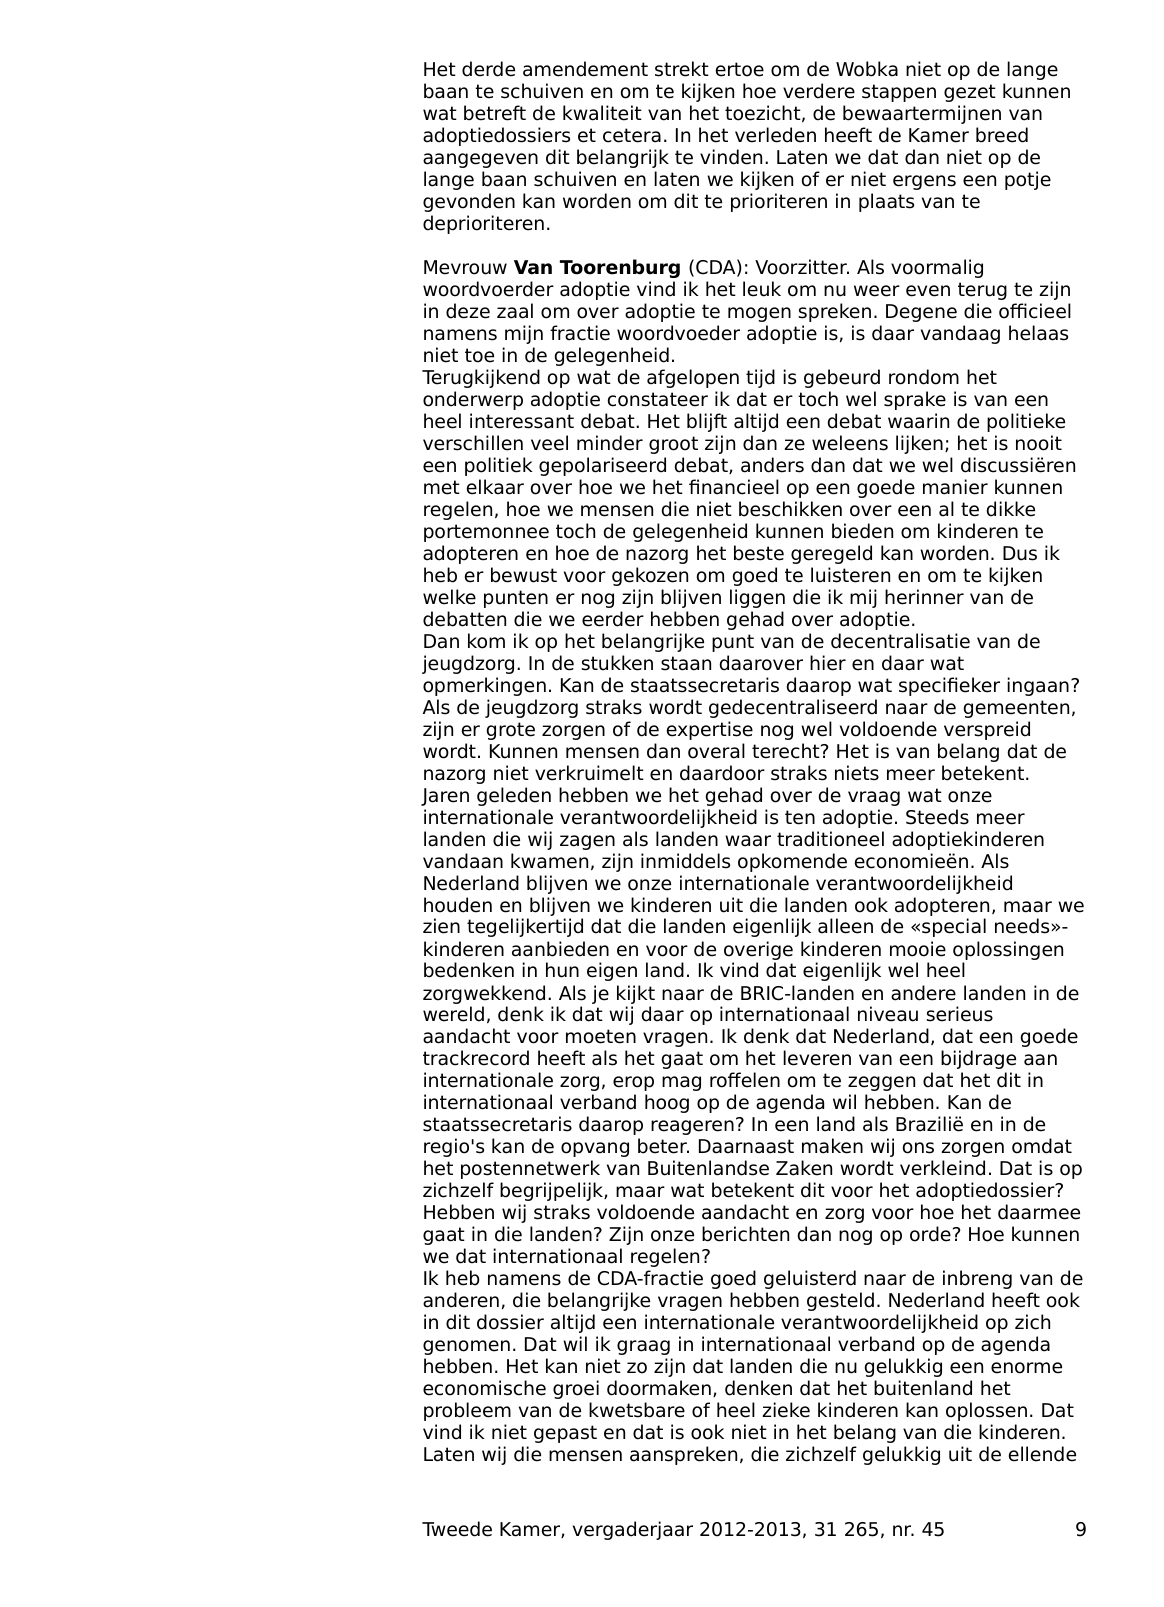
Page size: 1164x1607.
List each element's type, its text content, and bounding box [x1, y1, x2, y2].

text Terugkijkend op wat de afgelopen tijd is gebeurd rondom het onderwerp adoptie constateer ik dat er toch wel sprake is van een heel interessant debat. Het blijft altijd een debat waarin de politieke verschillen veel minder groot zijn dan ze weleens lijken; het is nooit een politiek gepolariseerd debat, anders dan dat we wel discussiëren met elkaar over hoe we het financieel op een goede manier kunnen regelen, hoe we mensen die niet beschikken over een al te dikke portemonnee toch de gelegenheid kunnen bieden om kinderen te adopteren en hoe de nazorg het beste geregeld kan worden. Dus ik heb er bewust voor gekozen om goed te luisteren en om te kijken welke punten er nog zijn blijven liggen die ik mij herinner van de debatten die we eerder hebben gehad over adoptie. [422, 367, 1087, 631]
text Ik heb namens de CDA-fractie goed geluisterd naar de inbreng van de anderen, die belangrijke vragen hebben gesteld. Nederland heeft ook in dit dossier altijd een internationale verantwoordelijkheid op zich genomen. Dat wil ik graag in internationaal verband op de agenda hebben. Het kan niet zo zijn dat landen die nu gelukkig een enorme economische groei doormaken, denken dat het buitenland het probleem van de kwetsbare of heel zieke kinderen kan oplossen. Dat vind ik niet gepast en dat is ook niet in het belang van die kinderen. Laten wij die mensen aanspreken, die zichzelf gelukkig uit de ellende [422, 1268, 1087, 1466]
text Het derde amendement strekt ertoe om de Wobka niet op de lange baan te schuiven en om te kijken hoe verdere stappen gezet kunnen wat betreft de kwaliteit van het toezicht, de bewaartermijnen van adoptiedossiers et cetera. In het verleden heeft de Kamer breed aangegeven dit belangrijk te vinden. Laten we dat dan niet op de lange baan schuiven en laten we kijken of er niet ergens een potje gevonden kan worden om dit te prioriteren in plaats van te deprioriteren. [422, 59, 1087, 235]
text Dan kom ik op het belangrijke punt van de decentralisatie van de jeugdzorg. In de stukken staan daarover hier en daar wat opmerkingen. Kan de staatssecretaris daarop wat specifieker ingaan? Als de jeugdzorg straks wordt gedecentraliseerd naar de gemeenten, zijn er grote zorgen of de expertise nog wel voldoende verspreid wordt. Kunnen mensen dan overal terecht? Het is van belang dat de nazorg niet verkruimelt en daardoor straks niets meer betekent. [422, 631, 1087, 784]
text Jaren geleden hebben we het gehad over de vraag wat onze internationale verantwoordelijkheid is ten adoptie. Steeds meer landen die wij zagen als landen waar traditioneel adoptiekinderen vandaan kwamen, zijn inmiddels opkomende economieën. Als Nederland blijven we onze internationale verantwoordelijkheid houden en blijven we kinderen uit die landen ook adopteren, maar we zien tegelijkertijd dat die landen eigenlijk alleen de «special needs»-kinderen aanbieden en voor de overige kinderen mooie oplossingen bedenken in hun eigen land. Ik vind dat eigenlijk wel heel zorgwekkend. Als je kijkt naar de BRIC-landen en andere landen in de wereld, denk ik dat wij daar op internationaal niveau serieus aandacht voor moeten vragen. Ik denk dat Nederland, dat een goede trackrecord heeft als het gaat om het leveren van een bijdrage aan internationale zorg, erop mag roffelen om te zeggen dat het dit in internationaal verband hoog op de agenda wil hebben. Kan de staatssecretaris daarop reageren? In een land als Brazilië en in de regio's kan de opvang beter. Daarnaast maken wij ons zorgen omdat het postennetwerk van Buitenlandse Zaken wordt verkleind. Dat is op zichzelf begrijpelijk, maar wat betekent dit voor het adoptiedossier? Hebben wij straks voldoende aandacht en zorg voor hoe het daarmee gaat in die landen? Zijn onze berichten dan nog op orde? Hoe kunnen we dat internationaal regelen? [422, 784, 1087, 1268]
text Mevrouw Van Toorenburg (CDA): Voorzitter. Als voormalig woordvoerder adoptie vind ik het leuk om nu weer even terug te zijn in deze zaal om over adoptie te mogen spreken. Degene die officieel namens mijn fractie woordvoeder adoptie is, is daar vandaag helaas niet toe in de gelegenheid. [422, 257, 1087, 367]
